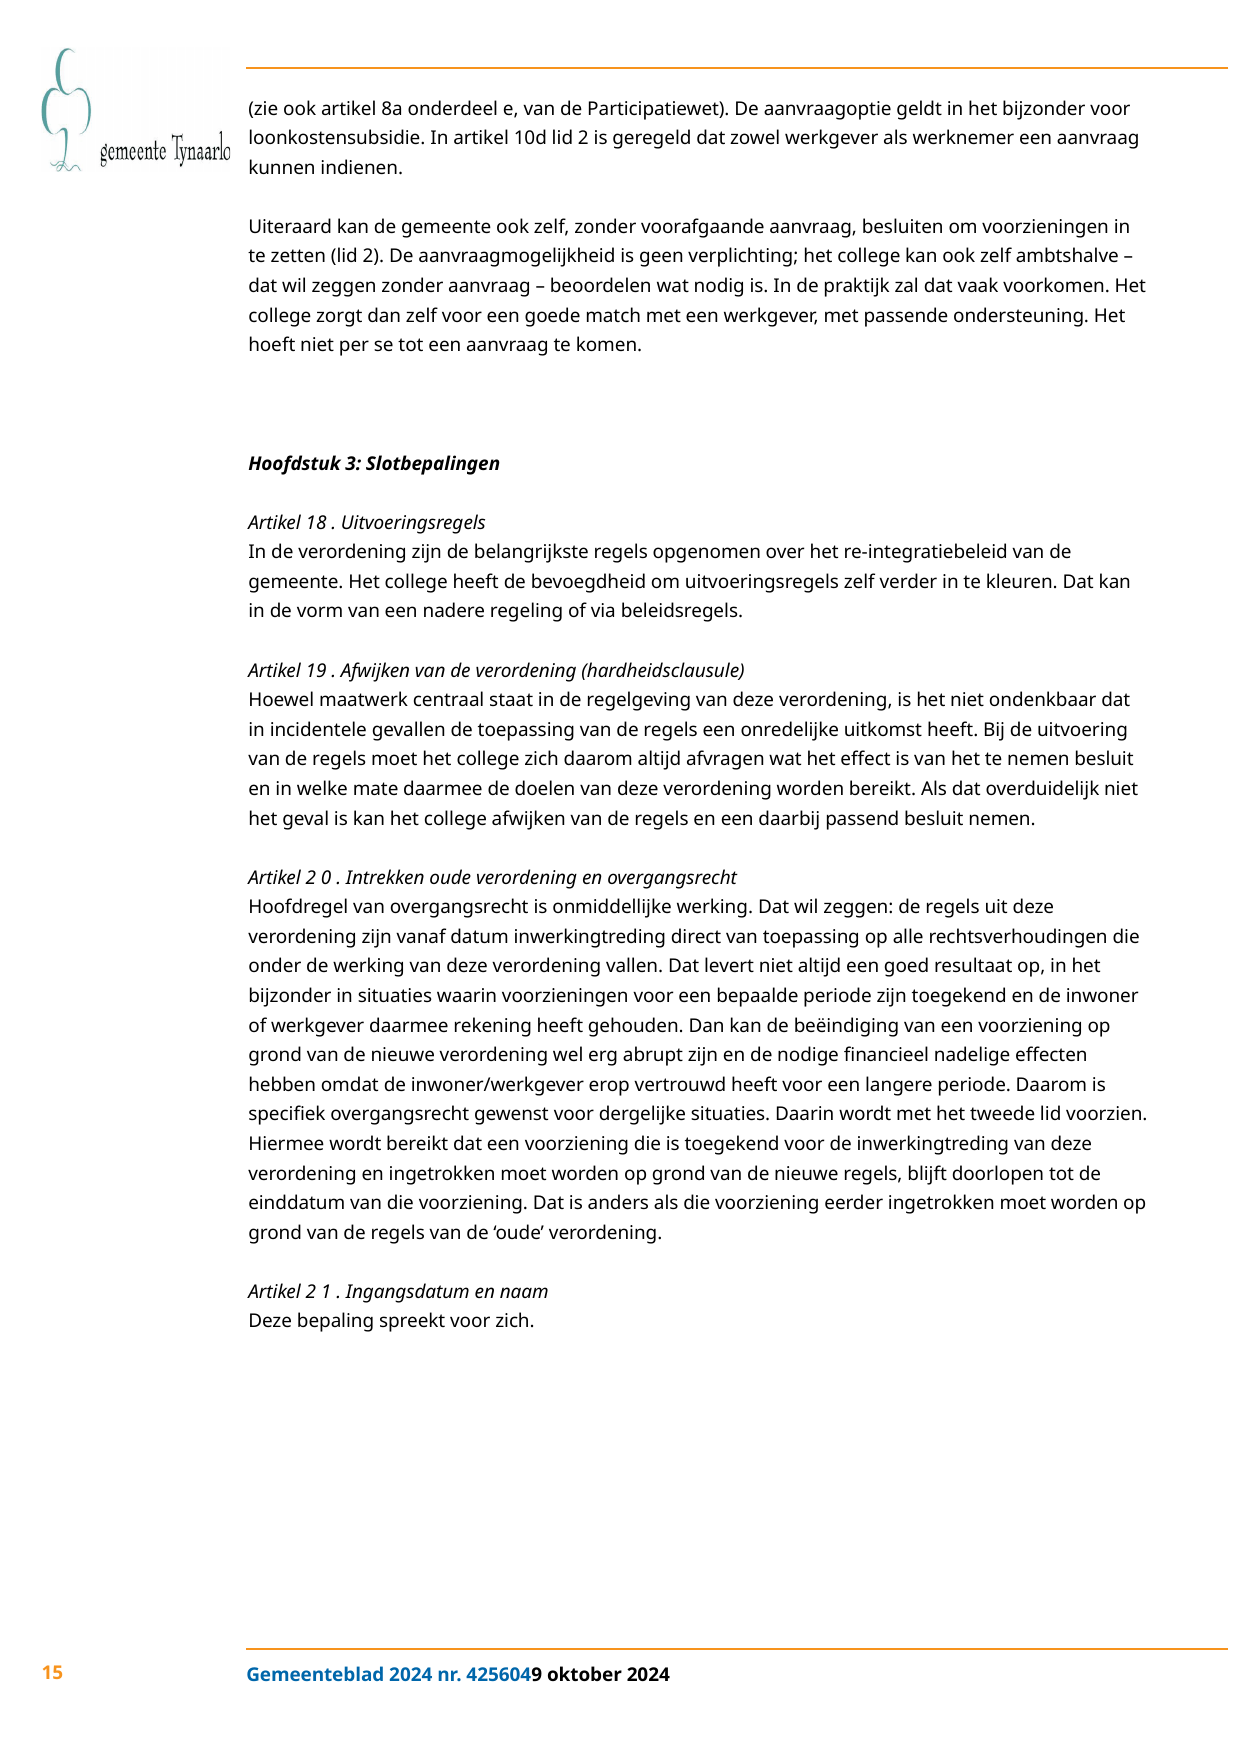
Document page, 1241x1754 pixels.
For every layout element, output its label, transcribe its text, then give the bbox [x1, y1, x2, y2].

text Hoofdregel van overgangsrecht is onmiddellijke werking. Dat wil zeggen: de regels uit deze verordening zijn vanaf datum inwerkingtreding direct van toepassing op alle rechtsverhoudingen die onder de werking van deze verordening vallen. Dat levert niet altijd een goed resultaat op, in het bijzonder in situaties waarin voorzieningen voor een bepaalde periode zijn toegekend en de inwoner of werkgever daarmee rekening heeft gehouden. Dan kan de beëindiging van een voorziening op grond van de nieuwe verordening wel erg abrupt zijn en de nodige financieel nadelige effecten hebben omdat de inwoner/werkgever erop vertrouwd heeft voor een langere periode. Daarom is specifiek overgangsrecht gewenst voor dergelijke situaties. Daarin wordt met het tweede lid voorzien. Hiermee wordt bereikt dat een voorziening die is toegekend voor de inwerkingtreding van deze verordening en ingetrokken moet worden op grond van de nieuwe regels, blijft doorlopen tot de einddatum van die voorziening. Dat is anders als die voorziening eerder ingetrokken moet worden op grond van de regels van de ‘oude’ verordening. [248, 893, 1152, 1245]
text Artikel 2 0 . Intrekken oude verordening en overgangsrecht [248, 864, 1152, 890]
text Deze bepaling spreekt voor zich. [248, 1308, 1152, 1333]
text Artikel 19 . Afwijken van de verordening (hardheidsclausule) [248, 657, 1152, 683]
text Artikel 2 1 . Ingangsdatum en naam [248, 1278, 1152, 1304]
text Hoewel maatwerk centraal staat in de regelgeving van deze verordening, is het niet ondenkbaar dat in incidentele gevallen de toepassing van de regels een onredelijke uitkomst heeft. Bij de uitvoering van de regels moet het college zich daarom altijd afvragen wat het effect is van het te nemen besluit en in welke mate daarmee de doelen van deze verordening worden bereikt. Als dat overduidelijk niet het geval is kan het college afwijken van de regels en een daarbij passend besluit nemen. [248, 686, 1152, 831]
text (zie ook artikel 8a onderdeel e, van de Participatiewet). De aanvraagoptie geldt in het bijzonder voor loonkostensubsidie. In artikel 10d lid 2 is geregeld dat zowel werkgever als werknemer een aanvraag kunnen indienen. [248, 95, 1152, 180]
picture [41, 47, 231, 172]
text Uiteraard kan de gemeente ook zelf, zonder voorafgaande aanvraag, besluiten om voorzieningen in te zetten (lid 2). De aanvraagmogelijkheid is geen verplichting; het college kan ook zelf ambtshalve – dat wil zeggen zonder aanvraag – beoordelen wat nodig is. In de praktijk zal dat vaak voorkomen. Het college zorgt dan zelf voor een goede match met een werkgever, met passende ondersteuning. Het hoeft niet per se tot een aanvraag te komen. [248, 213, 1152, 357]
text Artikel 18 . Uitvoeringsregels [248, 509, 1152, 535]
text Hoofdstuk 3: Slotbepalingen [248, 450, 1152, 476]
text In de verordening zijn de belangrijkste regels opgenomen over het re-integratiebeleid van de gemeente. Het college heeft de bevoegdheid om uitvoeringsregels zelf verder in te kleuren. Dat kan in de vorm van een nadere regeling of via beleidsregels. [248, 538, 1152, 623]
